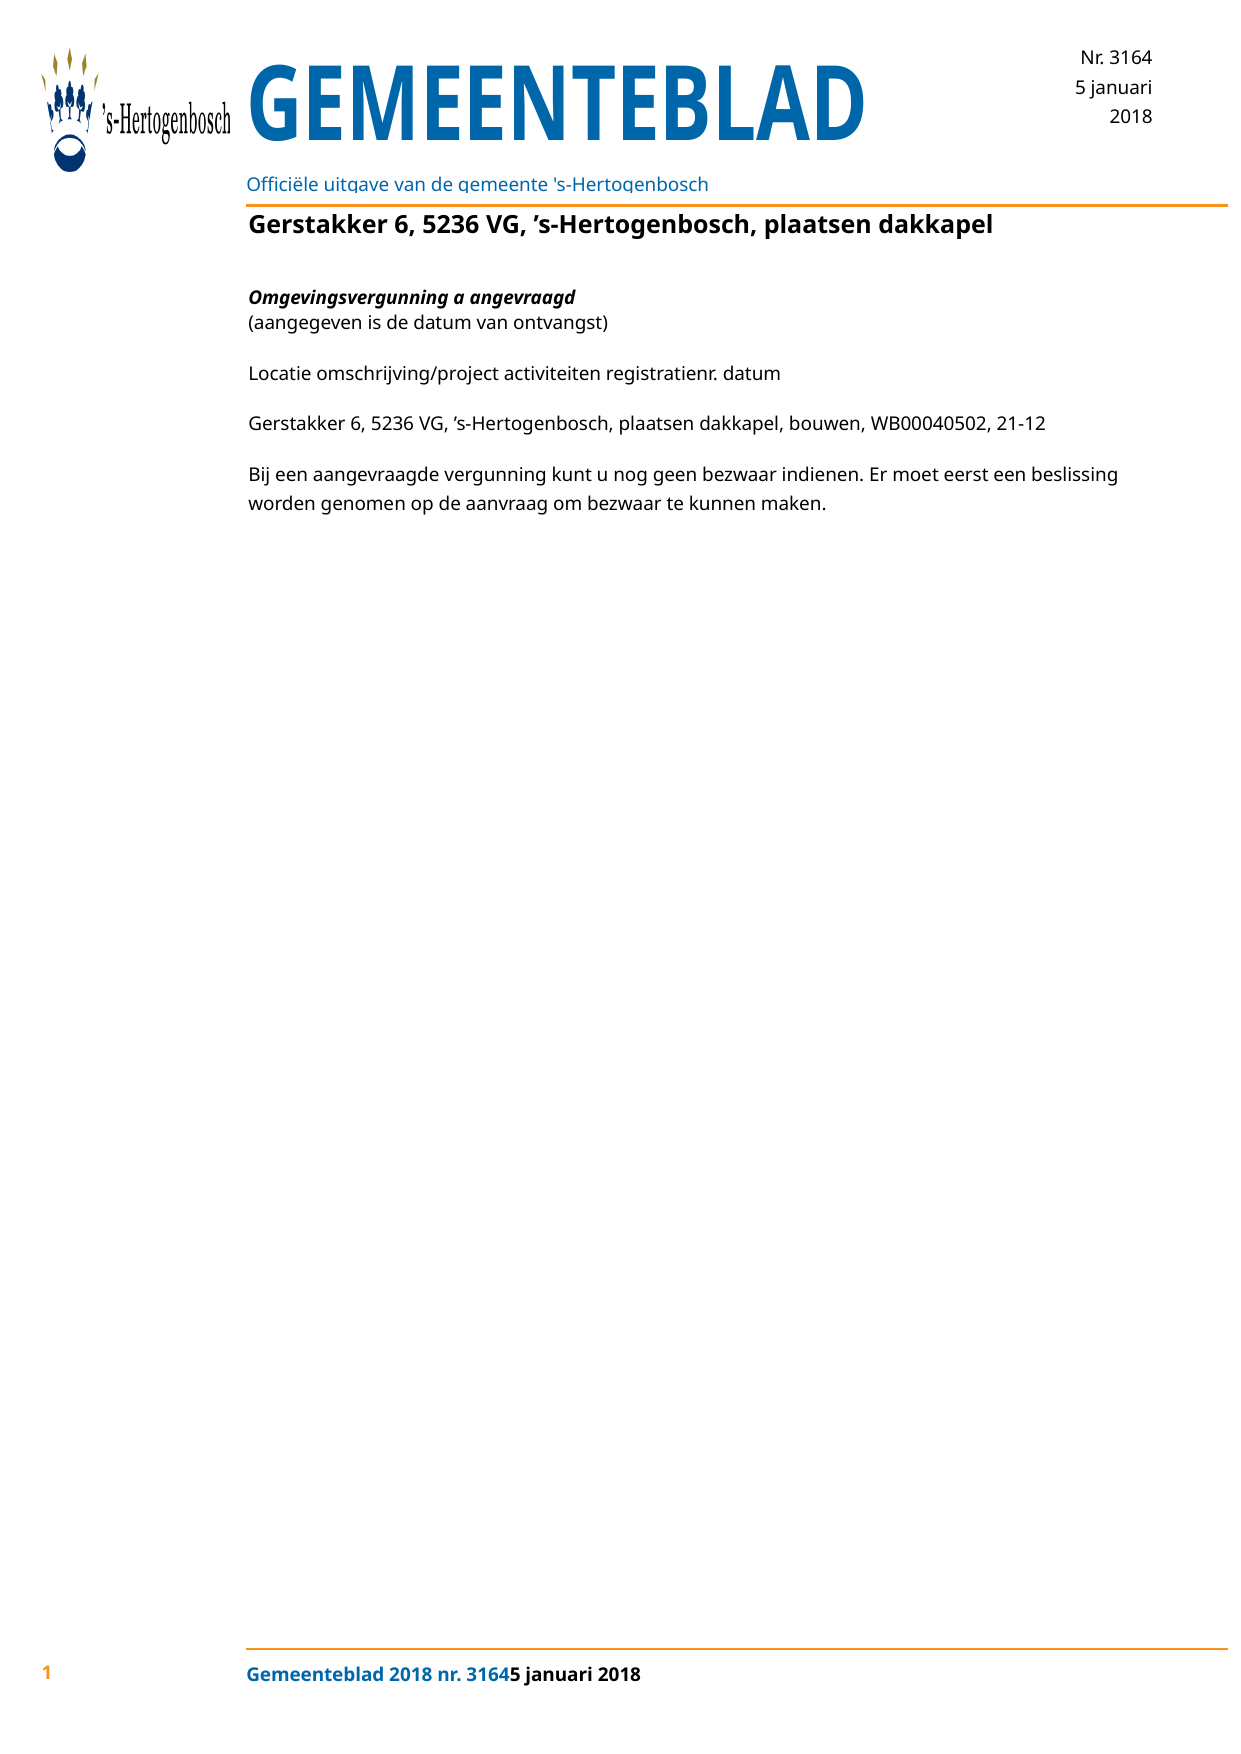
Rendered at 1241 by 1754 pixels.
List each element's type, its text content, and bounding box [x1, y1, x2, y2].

text (aangegeven is de datum van ontvangst) [248, 309, 1152, 335]
text Gerstakker 6, 5236 VG, ’s-Hertogenbosch, plaatsen dakkapel [248, 207, 1152, 241]
text Gerstakker 6, 5236 VG, ’s-Hertogenbosch, plaatsen dakkapel, bouwen, WB00040502, 21-12 [248, 410, 1152, 436]
picture [41, 47, 231, 172]
text Bij een aangevraagde vergunning kunt u nog geen bezwaar indienen. Er moet eerst een beslissing worden genomen op de aanvraag om bezwaar te kunnen maken. [248, 461, 1152, 516]
text Locatie omschrijving/project activiteiten registratienr. datum [248, 360, 1152, 386]
text Omgevingsvergunning a angevraagd [248, 284, 1152, 309]
